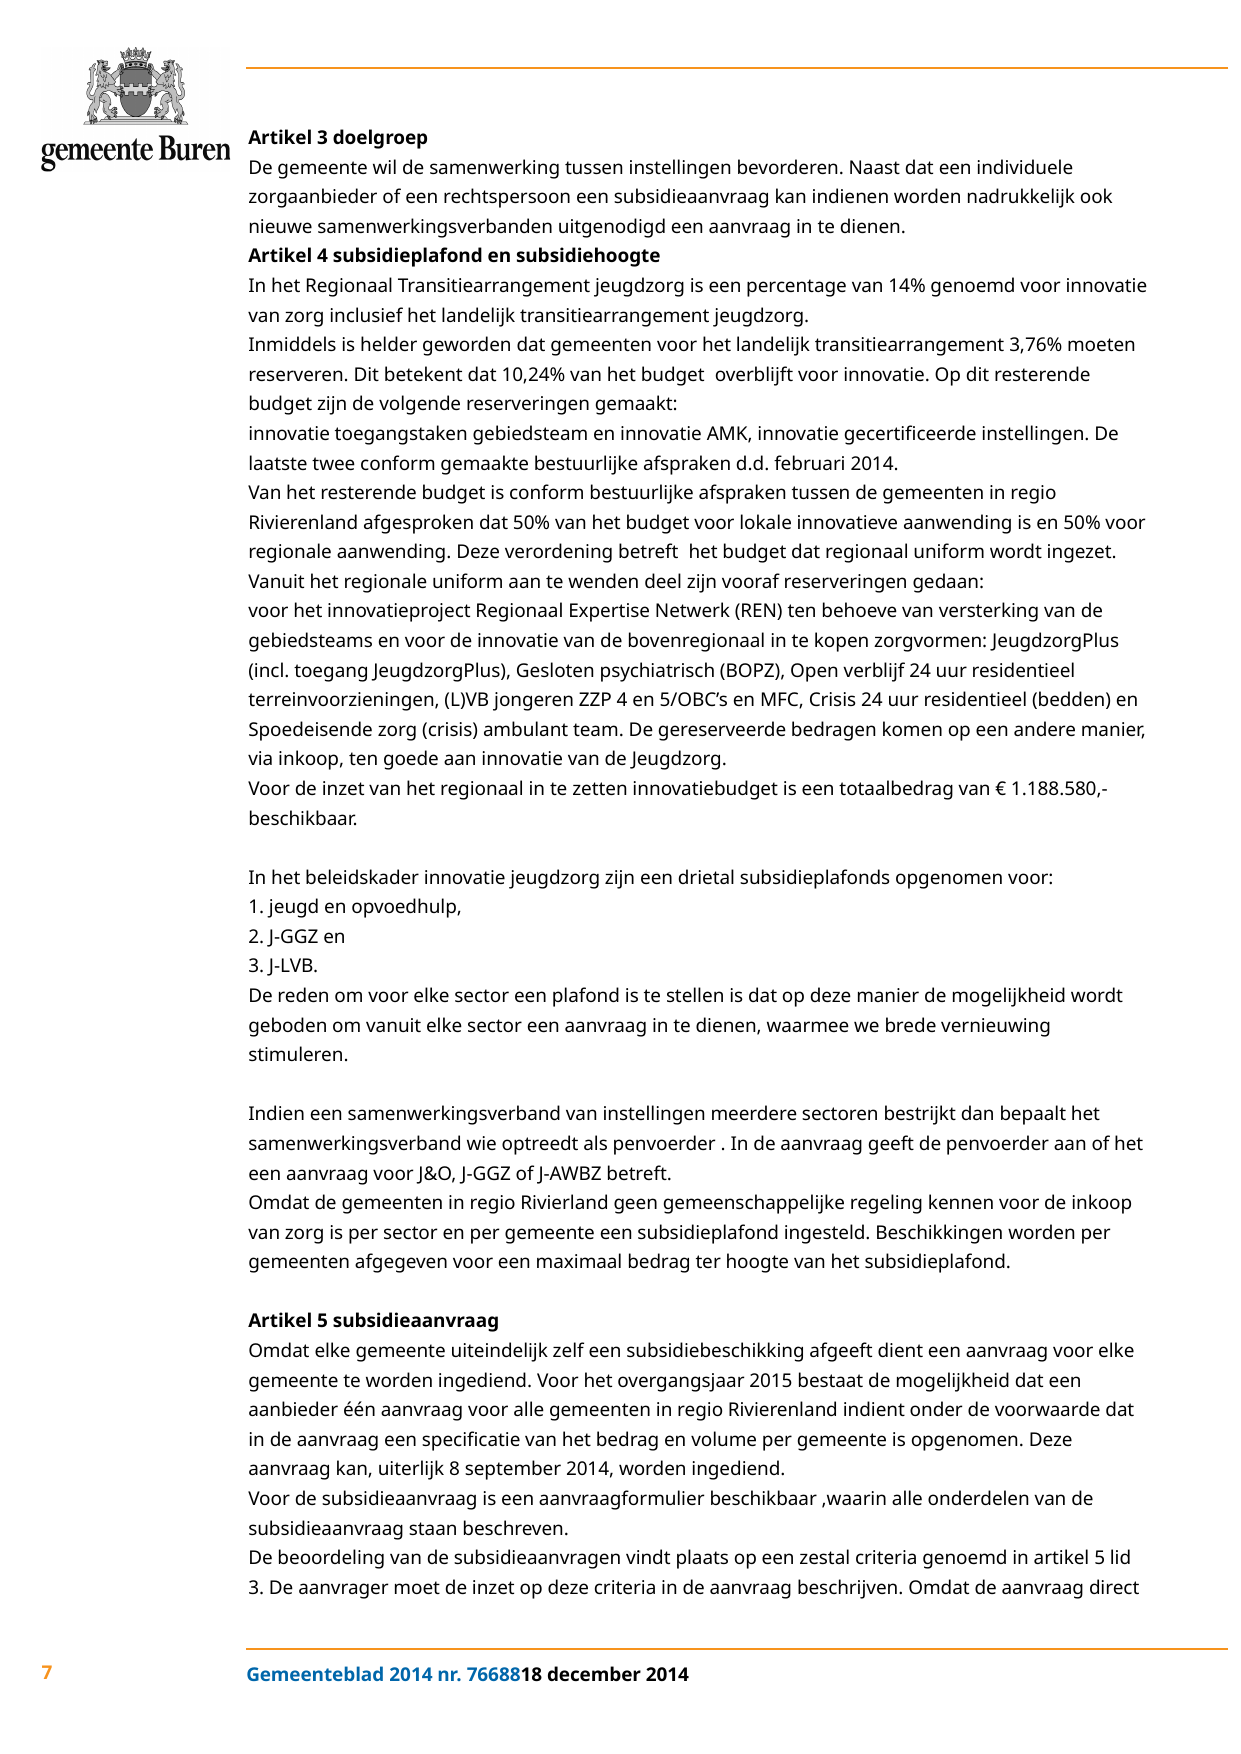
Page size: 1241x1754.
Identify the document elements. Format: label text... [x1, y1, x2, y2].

text Omdat de gemeenten in regio Rivierland geen gemeenschappelijke regeling kennen voor de inkoop van zorg is per sector en per gemeente een subsidieplafond ingesteld. Beschikkingen worden per gemeenten afgegeven voor een maximaal bedrag ter hoogte van het subsidieplafond. [248, 1189, 1152, 1274]
text Van het resterende budget is conform bestuurlijke afspraken tussen de gemeenten in regio Rivierenland afgesproken dat 50% van het budget voor lokale innovatieve aanwending is en 50% voor regionale aanwending. Deze verordening betreft het budget dat regionaal uniform wordt ingezet. [248, 479, 1152, 564]
text 2. J-GGZ en [248, 923, 1152, 949]
text Voor de inzet van het regionaal in te zetten innovatiebudget is een totaalbedrag van € 1.188.580,- beschikbaar. [248, 775, 1152, 831]
text 1. jeugd en opvoedhulp, [248, 893, 1152, 919]
text Omdat elke gemeente uiteindelijk zelf een subsidiebeschikking afgeeft dient een aanvraag voor elke gemeente te worden ingediend. Voor het overgangsjaar 2015 bestaat de mogelijkheid dat een aanbieder één aanvraag voor alle gemeenten in regio Rivierenland indient onder de voorwaarde dat in de aanvraag een specificatie van het bedrag en volume per gemeente is opgenomen. Deze aanvraag kan, uiterlijk 8 september 2014, worden ingediend. [248, 1337, 1152, 1481]
text Indien een samenwerkingsverband van instellingen meerdere sectoren bestrijkt dan bepaalt het samenwerkingsverband wie optreedt als penvoerder . In de aanvraag geeft de penvoerder aan of het een aanvraag voor J&O, J-GGZ of J-AWBZ betreft. [248, 1101, 1152, 1186]
text 3. J-LVB. [248, 953, 1152, 978]
text voor het innovatieproject Regionaal Expertise Netwerk (REN) ten behoeve van versterking van de gebiedsteams en voor de innovatie van de bovenregionaal in te kopen zorgvormen: JeugdzorgPlus (incl. toegang JeugdzorgPlus), Gesloten psychiatrisch (BOPZ), Open verblijf 24 uur residentieel terreinvoorzieningen, (L)VB jongeren ZZP 4 en 5/OBC’s en MFC, Crisis 24 uur residentieel (bedden) en Spoedeisende zorg (crisis) ambulant team. De gereserveerde bedragen komen op een andere manier, via inkoop, ten goede aan innovatie van de Jeugdzorg. [248, 598, 1152, 771]
text Voor de subsidieaanvraag is een aanvraagformulier beschikbaar ,waarin alle onderdelen van de subsidieaanvraag staan beschreven. [248, 1485, 1152, 1541]
text Artikel 3 doelgroep [248, 124, 1152, 150]
text Artikel 4 subsidieplafond en subsidiehoogte [248, 243, 1152, 268]
text De reden om voor elke sector een plafond is te stellen is dat op deze manier de mogelijkheid wordt geboden om vanuit elke sector een aanvraag in te dienen, waarmee we brede vernieuwing stimuleren. [248, 982, 1152, 1067]
text De gemeente wil de samenwerking tussen instellingen bevorderen. Naast dat een individuele zorgaanbieder of een rechtspersoon een subsidieaanvraag kan indienen worden nadrukkelijk ook nieuwe samenwerkingsverbanden uitgenodigd een aanvraag in te dienen. [248, 154, 1152, 239]
text Vanuit het regionale uniform aan te wenden deel zijn vooraf reserveringen gedaan: [248, 568, 1152, 594]
picture [41, 47, 231, 172]
text Artikel 5 subsidieaanvraag [248, 1308, 1152, 1333]
text Inmiddels is helder geworden dat gemeenten voor het landelijk transitiearrangement 3,76% moeten reserveren. Dit betekent dat 10,24% van het budget overblijft voor innovatie. Op dit resterende budget zijn de volgende reserveringen gemaakt: [248, 331, 1152, 416]
text In het Regionaal Transitiearrangement jeugdzorg is een percentage van 14% genoemd voor innovatie van zorg inclusief het landelijk transitiearrangement jeugdzorg. [248, 272, 1152, 328]
text De beoordeling van de subsidieaanvragen vindt plaats op een zestal criteria genoemd in artikel 5 lid 3. De aanvrager moet de inzet op deze criteria in de aanvraag beschrijven. Omdat de aanvraag direct [248, 1544, 1152, 1600]
text innovatie toegangstaken gebiedsteam en innovatie AMK, innovatie gecertificeerde instellingen. De laatste twee conform gemaakte bestuurlijke afspraken d.d. februari 2014. [248, 420, 1152, 476]
text In het beleidskader innovatie jeugdzorg zijn een drietal subsidieplafonds opgenomen voor: [248, 864, 1152, 890]
